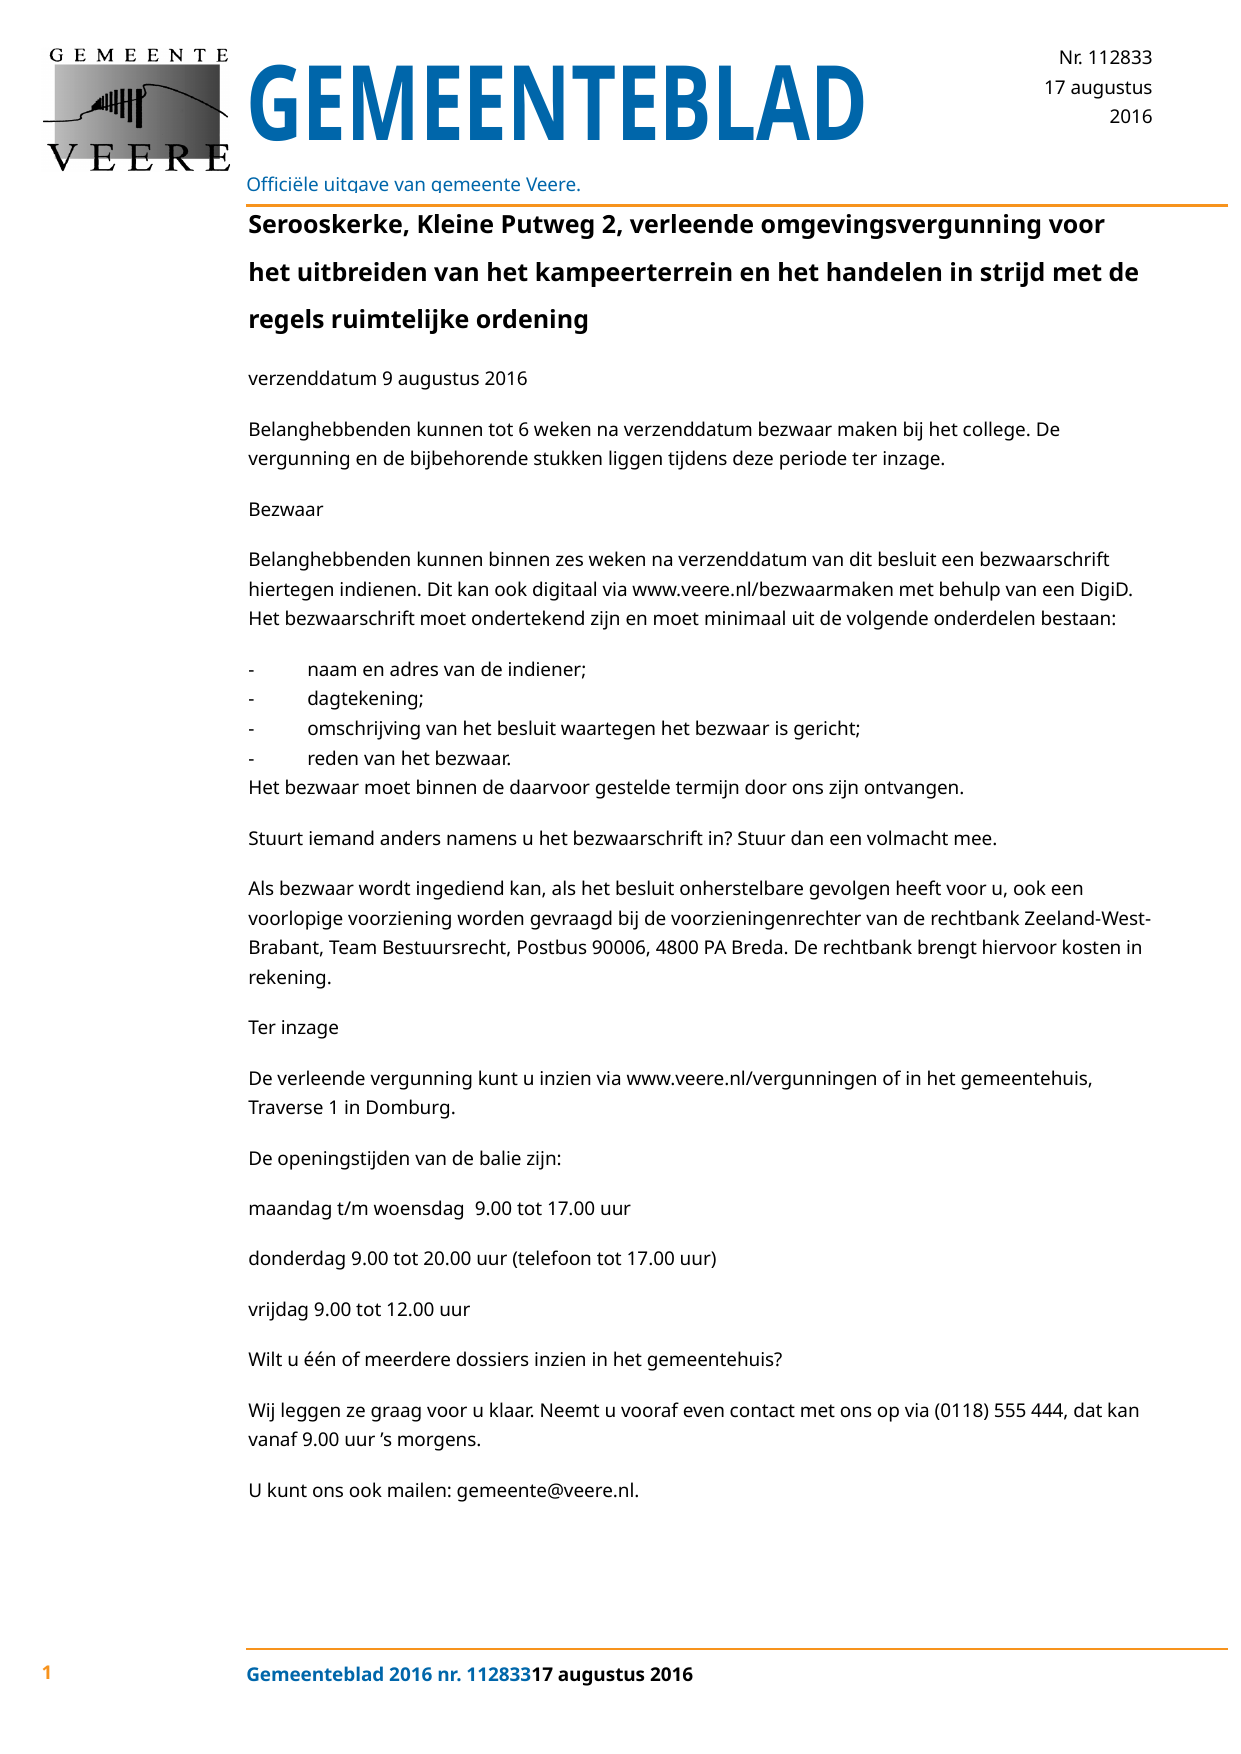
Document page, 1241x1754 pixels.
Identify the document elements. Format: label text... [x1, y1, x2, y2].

text Wilt u één of meerdere dossiers inzien in het gemeentehuis? [248, 1346, 1152, 1372]
text donderdag 9.00 tot 20.00 uur (telefoon tot 17.00 uur) [248, 1246, 1152, 1271]
list reden van het bezwaar. [248, 745, 1152, 770]
picture [41, 47, 231, 172]
text Als bezwaar wordt ingediend kan, als het besluit onherstelbare gevolgen heeft voor u, ook een voorlopige voorziening worden gevraagd bij de voorzieningenrechter van de rechtbank Zeeland-West-Brabant, Team Bestuursrecht, Postbus 90006, 4800 PA Breda. De rechtbank brengt hiervoor kosten in rekening. [248, 875, 1152, 989]
text maandag t/m woensdag 9.00 tot 17.00 uur [248, 1195, 1152, 1221]
text Stuurt iemand anders namens u het bezwaarschrift in? Stuur dan een volmacht mee. [248, 825, 1152, 850]
list omschrijving van het besluit waartegen het bezwaar is gericht; [248, 715, 1152, 741]
text U kunt ons ook mailen: gemeente@veere.nl. [248, 1477, 1152, 1502]
text Belanghebbenden kunnen tot 6 weken na verzenddatum bezwaar maken bij het college. De vergunning en de bijbehorende stukken liggen tijdens deze periode ter inzage. [248, 416, 1152, 471]
text Belanghebbenden kunnen binnen zes weken na verzenddatum van dit besluit een bezwaarschrift hiertegen indienen. Dit kan ook digitaal via www.veere.nl/bezwaarmaken met behulp van een DigiD. Het bezwaarschrift moet ondertekend zijn en moet minimaal uit de volgende onderdelen bestaan: [248, 546, 1152, 631]
text De openingstijden van de balie zijn: [248, 1145, 1152, 1170]
text vrijdag 9.00 tot 12.00 uur [248, 1296, 1152, 1322]
list naam en adres van de indiener; [248, 656, 1152, 682]
text Serooskerke, Kleine Putweg 2, verleende omgevingsvergunning voor het uitbreiden van het kampeerterrein en het handelen in strijd met de regels ruimtelijke ordening [248, 207, 1152, 336]
text Het bezwaar moet binnen de daarvoor gestelde termijn door ons zijn ontvangen. [248, 774, 1152, 800]
text De verleende vergunning kunt u inzien via www.veere.nl/vergunningen of in het gemeentehuis, Traverse 1 in Domburg. [248, 1065, 1152, 1120]
text Ter inzage [248, 1014, 1152, 1040]
list dagtekening; [248, 686, 1152, 711]
text Wij leggen ze graag voor u klaar. Neemt u vooraf even contact met ons op via (0118) 555 444, dat kan vanaf 9.00 uur ’s morgens. [248, 1397, 1152, 1452]
text Bezwaar [248, 496, 1152, 522]
text verzenddatum 9 augustus 2016 [248, 366, 1152, 391]
